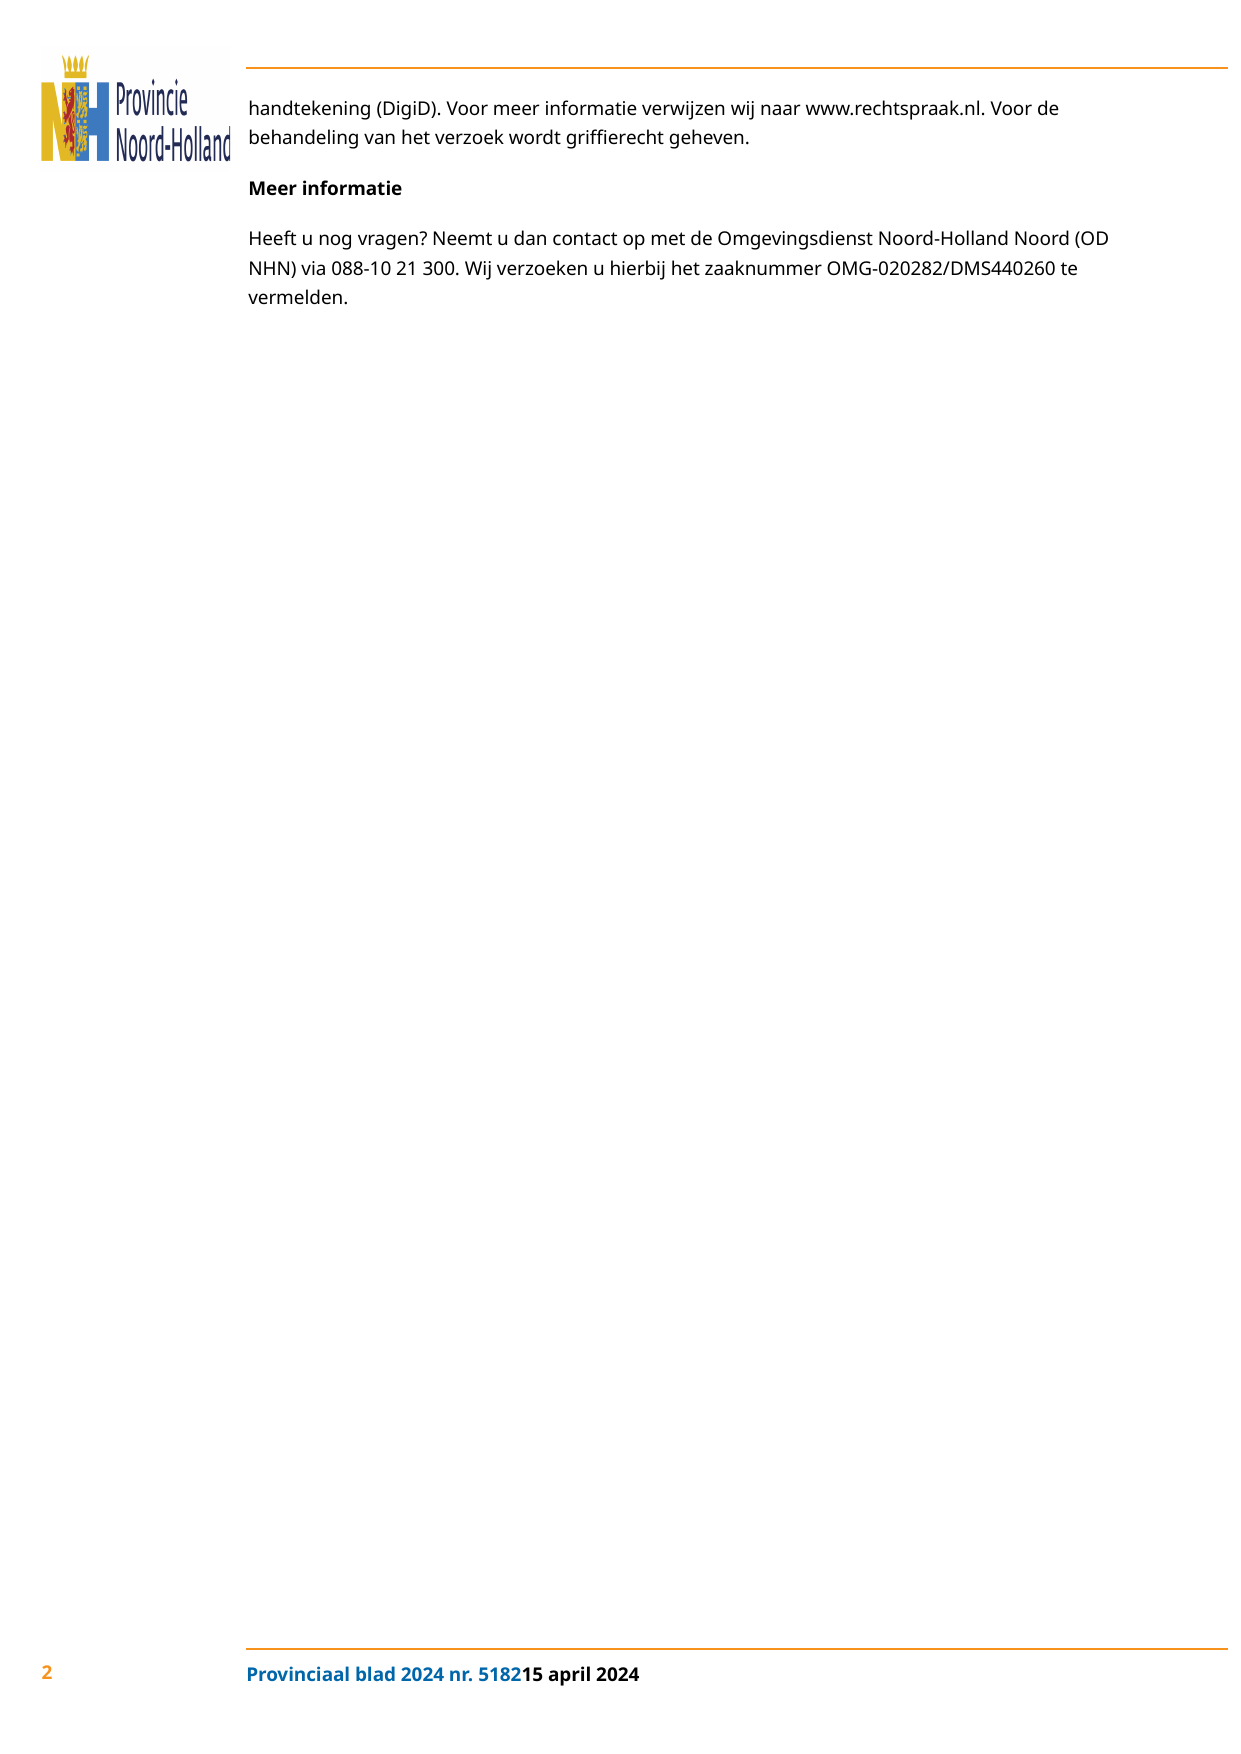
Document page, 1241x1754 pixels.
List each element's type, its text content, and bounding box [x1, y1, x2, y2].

text handtekening (DigiD). Voor meer informatie verwijzen wij naar www.rechtspraak.nl. Voor de behandeling van het verzoek wordt griffierecht geheven. [248, 95, 1152, 150]
text Heeft u nog vragen? Neemt u dan contact op met de Omgevingsdienst Noord-Holland Noord (OD NHN) via 088-10 21 300. Wij verzoeken u hierbij het zaaknummer OMG-020282/DMS440260 te vermelden. [248, 225, 1152, 310]
text Meer informatie [248, 175, 1152, 201]
picture [41, 47, 231, 172]
